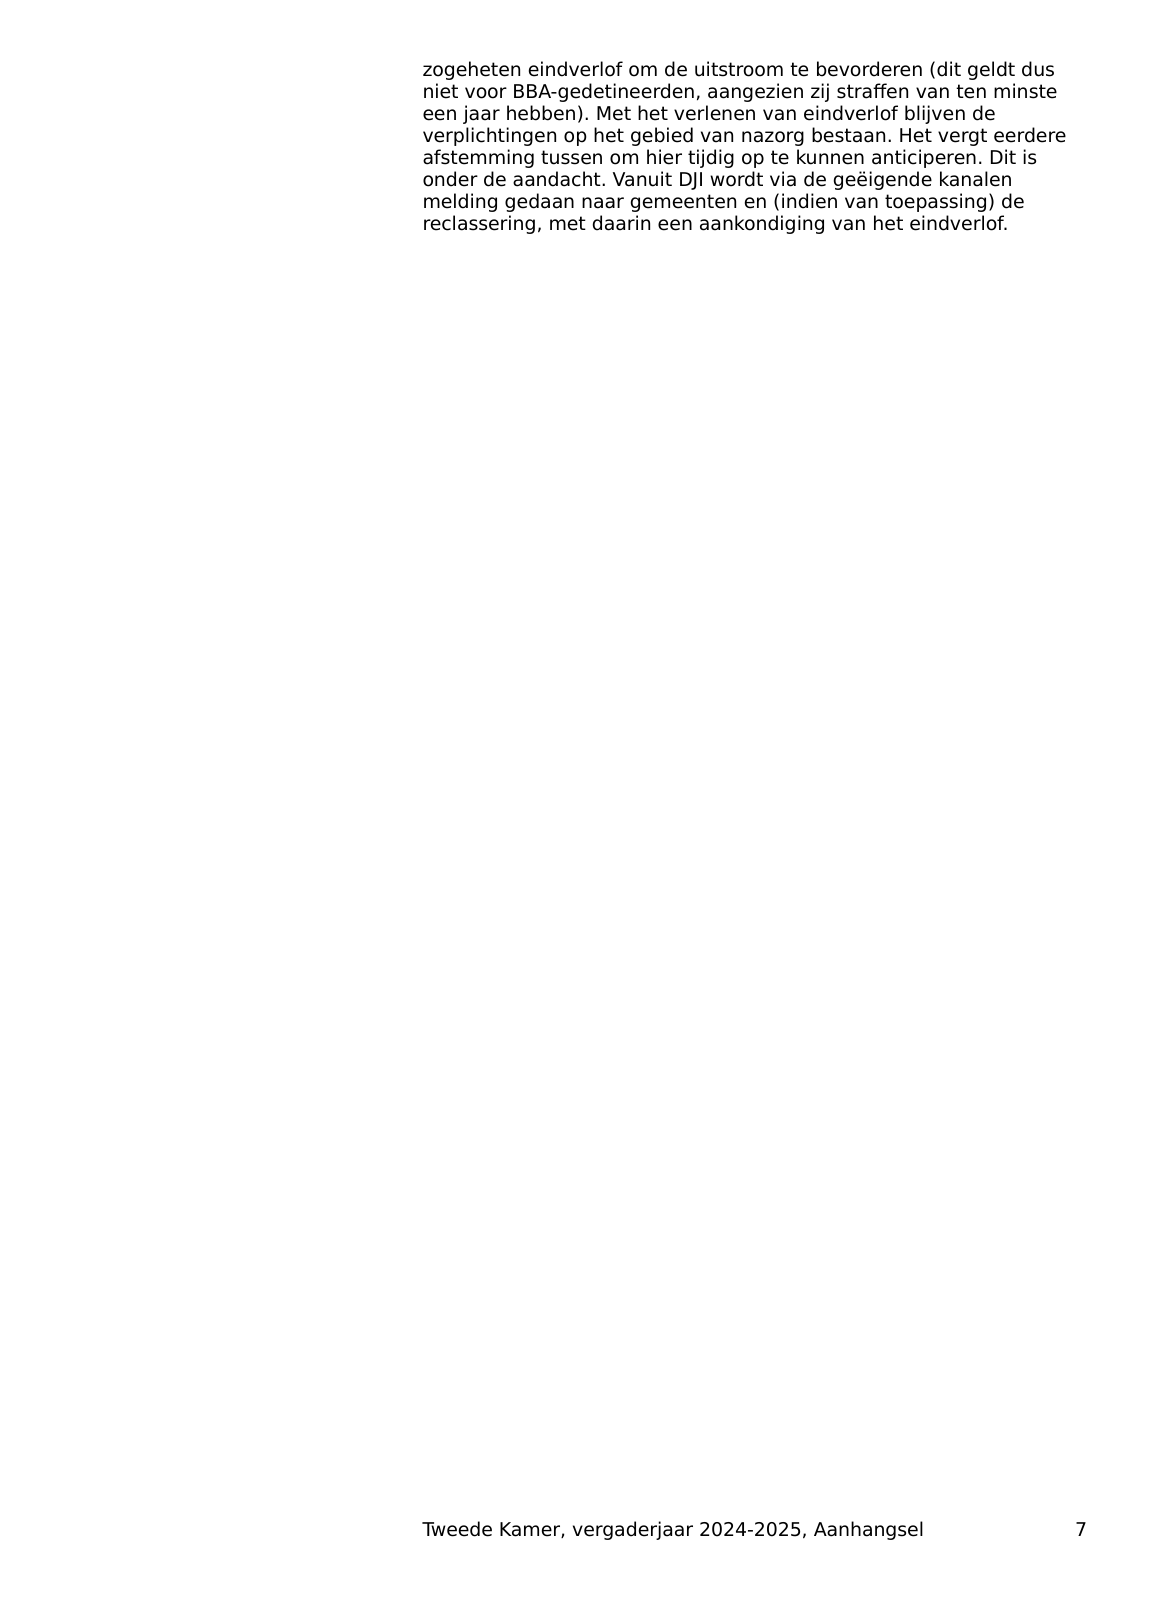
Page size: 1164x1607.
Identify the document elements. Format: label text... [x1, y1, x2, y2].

text zogeheten eindverlof om de uitstroom te bevorderen (dit geldt dus niet voor BBA-gedetineerden, aangezien zij straffen van ten minste een jaar hebben). Met het verlenen van eindverlof blijven de verplichtingen op het gebied van nazorg bestaan. Het vergt eerdere afstemming tussen om hier tijdig op te kunnen anticiperen. Dit is onder de aandacht. Vanuit DJI wordt via de geëigende kanalen melding gedaan naar gemeenten en (indien van toepassing) de reclassering, met daarin een aankondiging van het eindverlof. [422, 59, 1087, 235]
